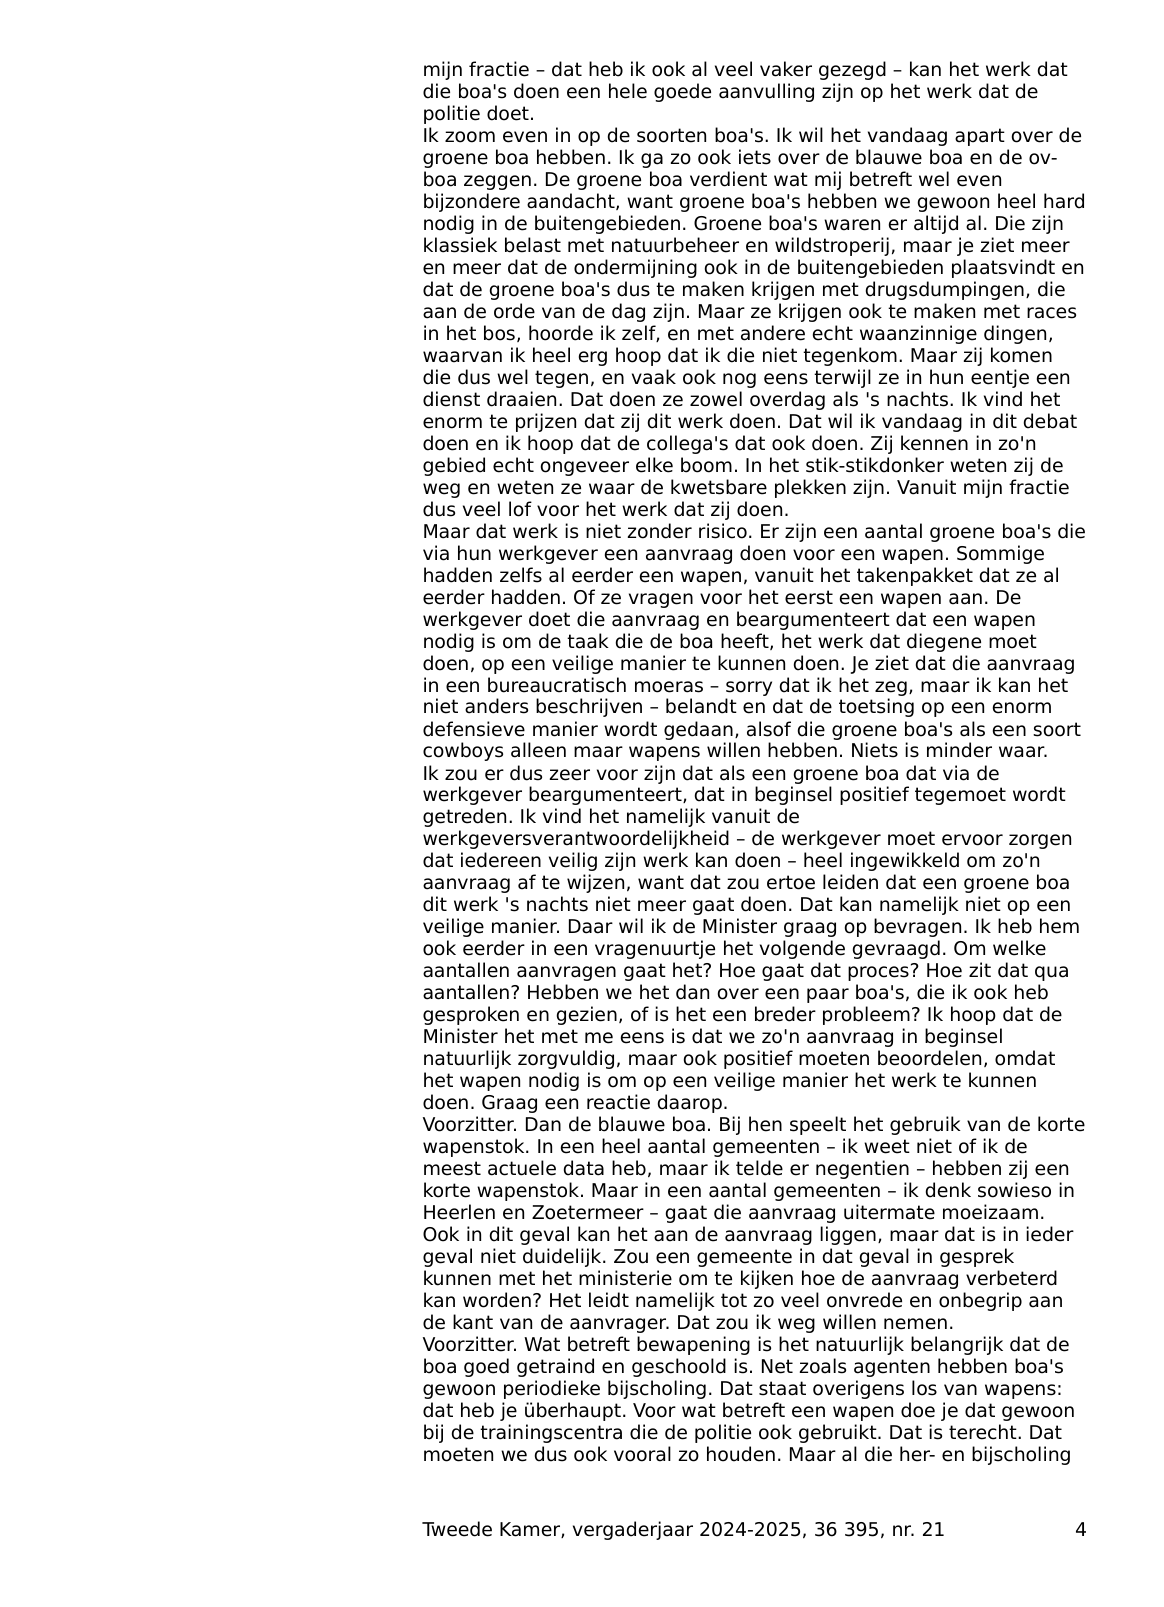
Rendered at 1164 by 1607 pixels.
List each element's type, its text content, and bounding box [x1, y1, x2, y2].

text Voorzitter. Wat betreft bewapening is het natuurlijk belangrijk dat de boa goed getraind en geschoold is. Net zoals agenten hebben boa's gewoon periodieke bijscholing. Dat staat overigens los van wapens: dat heb je überhaupt. Voor wat betreft een wapen doe je dat gewoon bij de trainingscentra die de politie ook gebruikt. Dat is terecht. Dat moeten we dus ook vooral zo houden. Maar al die her- en bijscholing [422, 1334, 1087, 1466]
text mijn fractie – dat heb ik ook al veel vaker gezegd – kan het werk dat die boa's doen een hele goede aanvulling zijn op het werk dat de politie doet. [422, 59, 1087, 125]
text Ik zoom even in op de soorten boa's. Ik wil het vandaag apart over de groene boa hebben. Ik ga zo ook iets over de blauwe boa en de ov-boa zeggen. De groene boa verdient wat mij betreft wel even bijzondere aandacht, want groene boa's hebben we gewoon heel hard nodig in de buitengebieden. Groene boa's waren er altijd al. Die zijn klassiek belast met natuurbeheer en wildstroperij, maar je ziet meer en meer dat de ondermijning ook in de buitengebieden plaatsvindt en dat de groene boa's dus te maken krijgen met drugsdumpingen, die aan de orde van de dag zijn. Maar ze krijgen ook te maken met races in het bos, hoorde ik zelf, en met andere echt waanzinnige dingen, waarvan ik heel erg hoop dat ik die niet tegenkom. Maar zij komen die dus wel tegen, en vaak ook nog eens terwijl ze in hun eentje een dienst draaien. Dat doen ze zowel overdag als 's nachts. Ik vind het enorm te prijzen dat zij dit werk doen. Dat wil ik vandaag in dit debat doen en ik hoop dat de collega's dat ook doen. Zij kennen in zo'n gebied echt ongeveer elke boom. In het stik-stikdonker weten zij de weg en weten ze waar de kwetsbare plekken zijn. Vanuit mijn fractie dus veel lof voor het werk dat zij doen. [422, 125, 1087, 521]
text Maar dat werk is niet zonder risico. Er zijn een aantal groene boa's die via hun werkgever een aanvraag doen voor een wapen. Sommige hadden zelfs al eerder een wapen, vanuit het takenpakket dat ze al eerder hadden. Of ze vragen voor het eerst een wapen aan. De werkgever doet die aanvraag en beargumenteert dat een wapen nodig is om de taak die de boa heeft, het werk dat diegene moet doen, op een veilige manier te kunnen doen. Je ziet dat die aanvraag in een bureaucratisch moeras – sorry dat ik het zeg, maar ik kan het niet anders beschrijven – belandt en dat de toetsing op een enorm defensieve manier wordt gedaan, alsof die groene boa's als een soort cowboys alleen maar wapens willen hebben. Niets is minder waar. [422, 521, 1087, 762]
text Ik zou er dus zeer voor zijn dat als een groene boa dat via de werkgever beargumenteert, dat in beginsel positief tegemoet wordt getreden. Ik vind het namelijk vanuit de werkgeversverantwoordelijkheid – de werkgever moet ervoor zorgen dat iedereen veilig zijn werk kan doen – heel ingewikkeld om zo'n aanvraag af te wijzen, want dat zou ertoe leiden dat een groene boa dit werk 's nachts niet meer gaat doen. Dat kan namelijk niet op een veilige manier. Daar wil ik de Minister graag op bevragen. Ik heb hem ook eerder in een vragenuurtje het volgende gevraagd. Om welke aantallen aanvragen gaat het? Hoe gaat dat proces? Hoe zit dat qua aantallen? Hebben we het dan over een paar boa's, die ik ook heb gesproken en gezien, of is het een breder probleem? Ik hoop dat de Minister het met me eens is dat we zo'n aanvraag in beginsel natuurlijk zorgvuldig, maar ook positief moeten beoordelen, omdat het wapen nodig is om op een veilige manier het werk te kunnen doen. Graag een reactie daarop. [422, 762, 1087, 1114]
text Voorzitter. Dan de blauwe boa. Bij hen speelt het gebruik van de korte wapenstok. In een heel aantal gemeenten – ik weet niet of ik de meest actuele data heb, maar ik telde er negentien – hebben zij een korte wapenstok. Maar in een aantal gemeenten – ik denk sowieso in Heerlen en Zoetermeer – gaat die aanvraag uitermate moeizaam. Ook in dit geval kan het aan de aanvraag liggen, maar dat is in ieder geval niet duidelijk. Zou een gemeente in dat geval in gesprek kunnen met het ministerie om te kijken hoe de aanvraag verbeterd kan worden? Het leidt namelijk tot zo veel onvrede en onbegrip aan de kant van de aanvrager. Dat zou ik weg willen nemen. [422, 1114, 1087, 1334]
